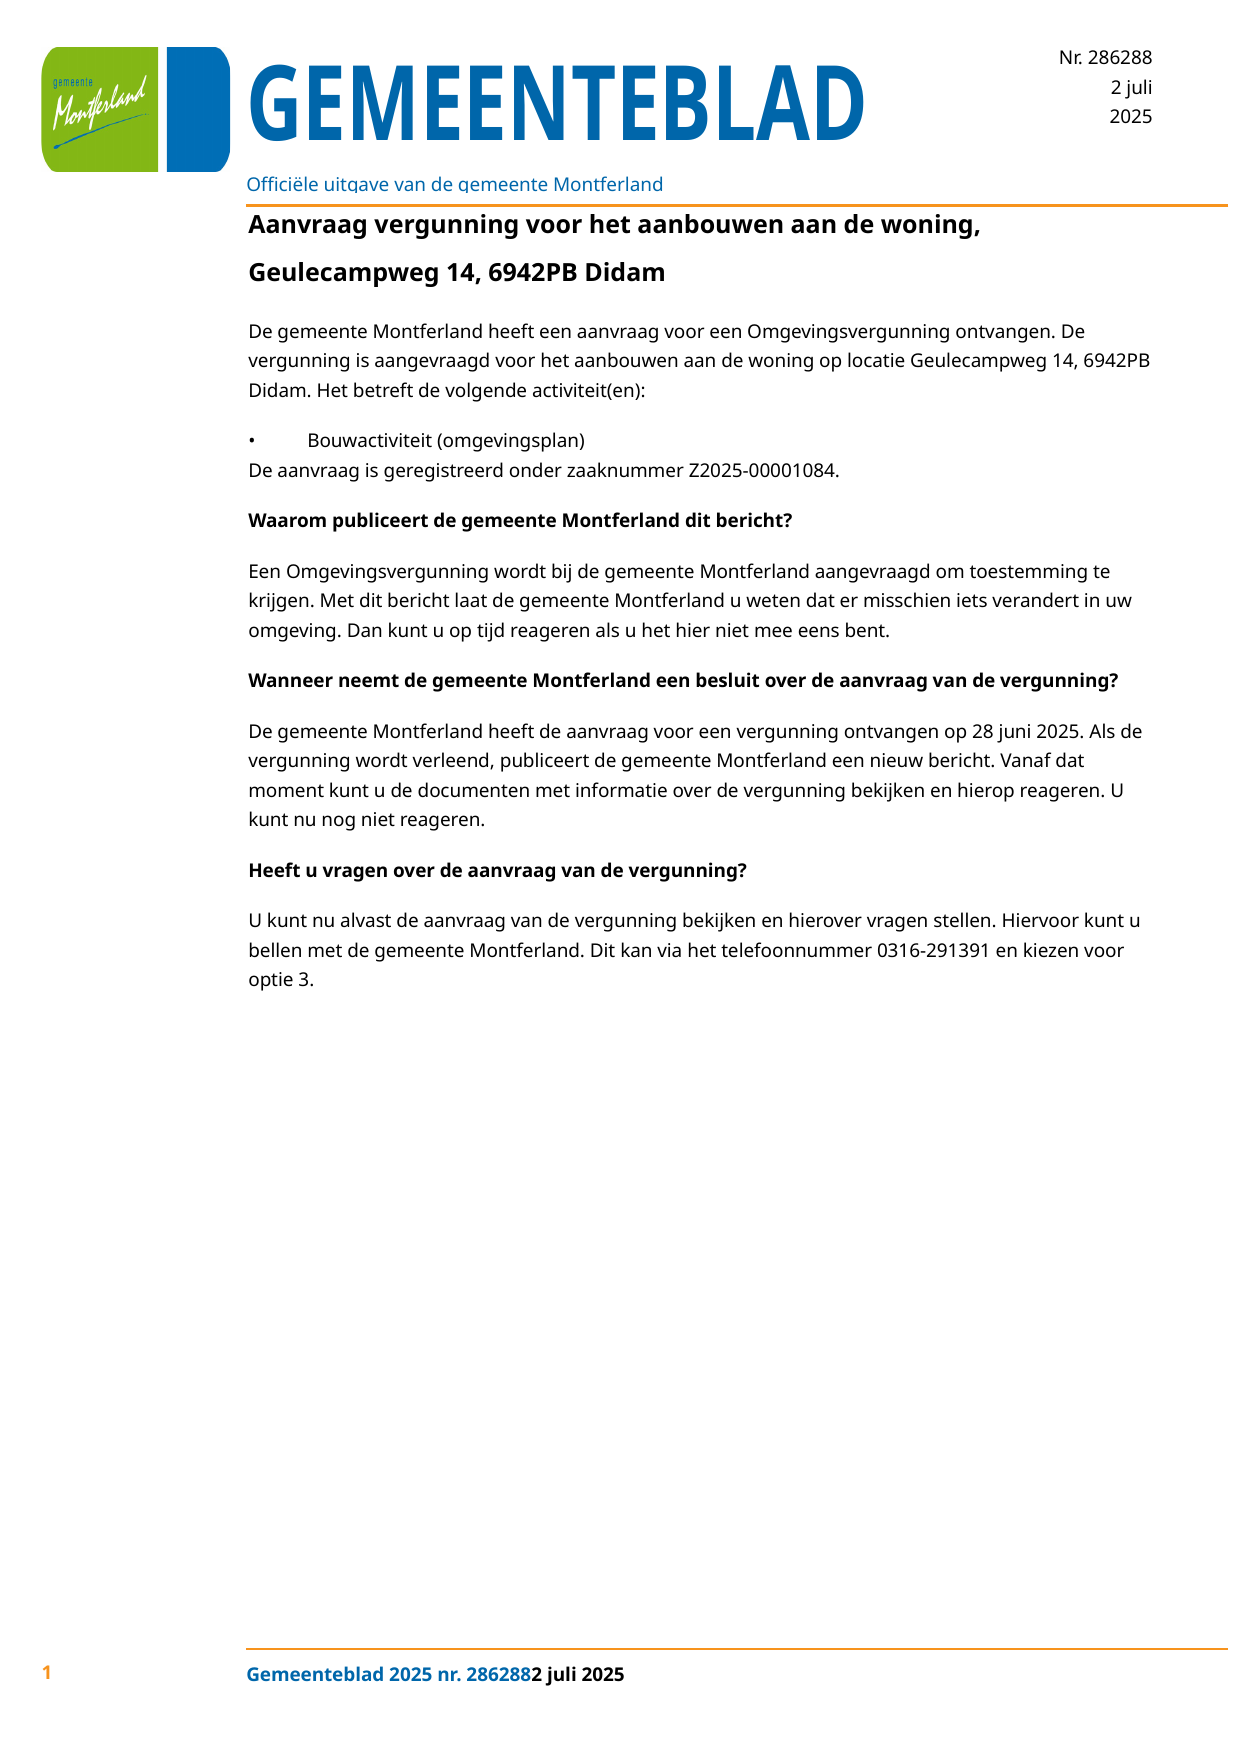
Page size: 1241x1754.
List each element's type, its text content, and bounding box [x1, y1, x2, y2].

list Bouwactiviteit (omgevingsplan) [248, 427, 1152, 453]
text Wanneer neemt de gemeente Montferland een besluit over de aanvraag van de vergunning? [248, 667, 1152, 693]
text Waarom publiceert de gemeente Montferland dit bericht? [248, 507, 1152, 533]
text Aanvraag vergunning voor het aanbouwen aan de woning, Geulecampweg 14, 6942PB Didam [248, 207, 1152, 288]
text Heeft u vragen over de aanvraag van de vergunning? [248, 857, 1152, 883]
text De gemeente Montferland heeft een aanvraag voor een Omgevingsvergunning ontvangen. De vergunning is aangevraagd voor het aanbouwen aan de woning op locatie Geulecampweg 14, 6942PB Didam. Het betreft de volgende activiteit(en): [248, 318, 1152, 403]
text De aanvraag is geregistreerd onder zaaknummer Z2025-00001084. [248, 457, 1152, 483]
picture [41, 47, 231, 172]
text De gemeente Montferland heeft de aanvraag voor een vergunning ontvangen op 28 juni 2025. Als de vergunning wordt verleend, publiceert de gemeente Montferland een nieuw bericht. Vanaf dat moment kunt u de documenten met informatie over de vergunning bekijken en hierop reageren. U kunt nu nog niet reageren. [248, 718, 1152, 832]
text Een Omgevingsvergunning wordt bij de gemeente Montferland aangevraagd om toestemming te krijgen. Met dit bericht laat de gemeente Montferland u weten dat er misschien iets verandert in uw omgeving. Dan kunt u op tijd reageren als u het hier niet mee eens bent. [248, 558, 1152, 643]
text U kunt nu alvast de aanvraag van de vergunning bekijken en hierover vragen stellen. Hiervoor kunt u bellen met de gemeente Montferland. Dit kan via het telefoonnummer 0316-291391 en kiezen voor optie 3. [248, 907, 1152, 992]
